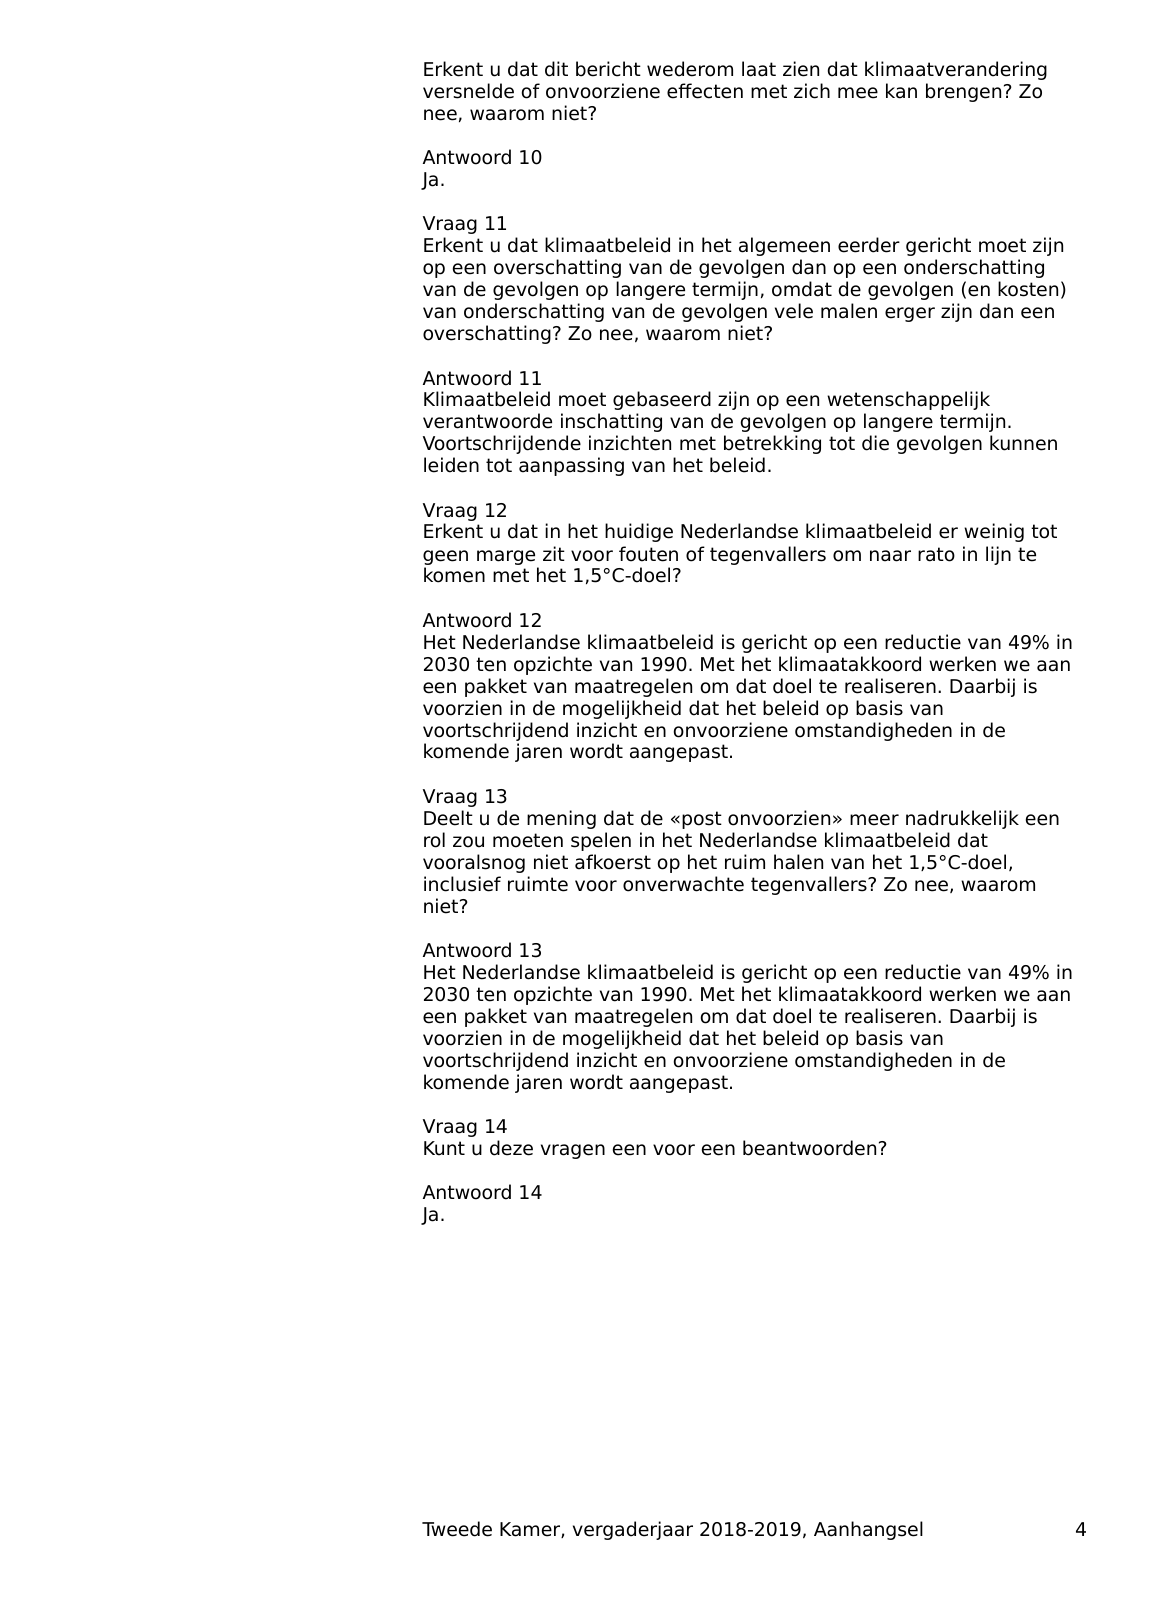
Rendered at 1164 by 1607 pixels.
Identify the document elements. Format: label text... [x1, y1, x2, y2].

text Vraag 11 [422, 213, 1087, 235]
text Het Nederlandse klimaatbeleid is gericht op een reductie van 49% in 2030 ten opzichte van 1990. Met het klimaatakkoord werken we aan een pakket van maatregelen om dat doel te realiseren. Daarbij is voorzien in de mogelijkheid dat het beleid op basis van voortschrijdend inzicht en onvoorziene omstandigheden in de komende jaren wordt aangepast. [422, 962, 1087, 1093]
text Deelt u de mening dat de «post onvoorzien» meer nadrukkelijk een rol zou moeten spelen in het Nederlandse klimaatbeleid dat vooralsnog niet afkoerst op het ruim halen van het 1,5°C-doel, inclusief ruimte voor onverwachte tegenvallers? Zo nee, waarom niet? [422, 808, 1087, 917]
text Kunt u deze vragen een voor een beantwoorden? [422, 1138, 1087, 1160]
text Antwoord 10 [422, 147, 1087, 169]
text Ja. [422, 169, 1087, 191]
text Antwoord 12 [422, 609, 1087, 632]
text Het Nederlandse klimaatbeleid is gericht op een reductie van 49% in 2030 ten opzichte van 1990. Met het klimaatakkoord werken we aan een pakket van maatregelen om dat doel te realiseren. Daarbij is voorzien in de mogelijkheid dat het beleid op basis van voortschrijdend inzicht en onvoorziene omstandigheden in de komende jaren wordt aangepast. [422, 632, 1087, 763]
text Erkent u dat in het huidige Nederlandse klimaatbeleid er weinig tot geen marge zit voor fouten of tegenvallers om naar rato in lijn te komen met het 1,5°C-doel? [422, 521, 1087, 587]
text Klimaatbeleid moet gebaseerd zijn op een wetenschappelijk verantwoorde inschatting van de gevolgen op langere termijn. Voortschrijdende inzichten met betrekking tot die gevolgen kunnen leiden tot aanpassing van het beleid. [422, 389, 1087, 477]
text Ja. [422, 1204, 1087, 1226]
text Vraag 14 [422, 1116, 1087, 1138]
text Erkent u dat dit bericht wederom laat zien dat klimaatverandering versnelde of onvoorziene effecten met zich mee kan brengen? Zo nee, waarom niet? [422, 59, 1087, 125]
text Antwoord 11 [422, 367, 1087, 389]
text Antwoord 13 [422, 940, 1087, 962]
text Vraag 12 [422, 499, 1087, 521]
text Erkent u dat klimaatbeleid in het algemeen eerder gericht moet zijn op een overschatting van de gevolgen dan op een onderschatting van de gevolgen op langere termijn, omdat de gevolgen (en kosten) van onderschatting van de gevolgen vele malen erger zijn dan een overschatting? Zo nee, waarom niet? [422, 235, 1087, 345]
text Antwoord 14 [422, 1182, 1087, 1204]
text Vraag 13 [422, 786, 1087, 808]
